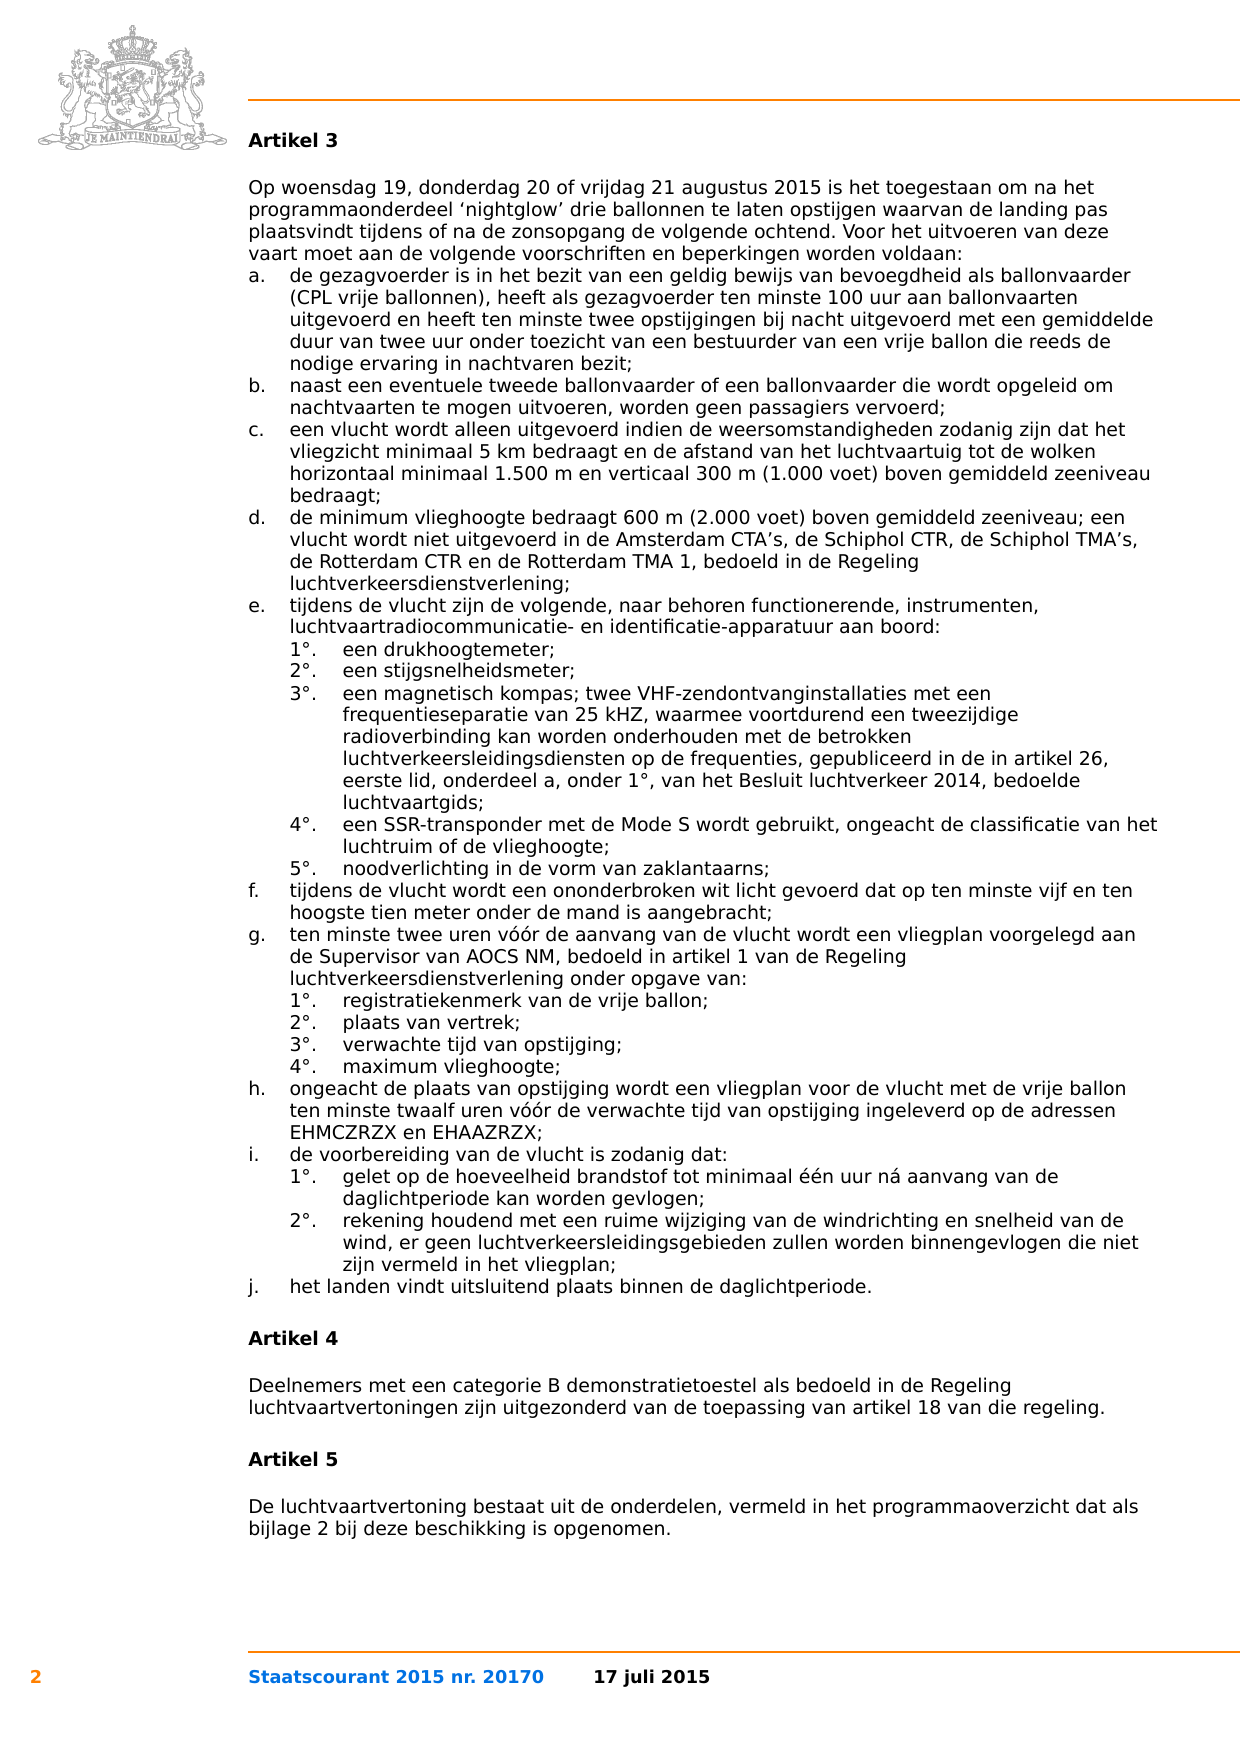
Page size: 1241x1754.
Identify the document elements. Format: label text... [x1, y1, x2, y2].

text 3°. een magnetisch kompas; twee VHF-zendontvanginstallaties met een frequentieseparatie van 25 kHZ, waarmee voortdurend een tweezijdige radioverbinding kan worden onderhouden met de betrokken luchtverkeersleidingsdiensten op de frequenties, gepubliceerd in de in artikel 26, eerste lid, onderdeel a, onder 1°, van het Besluit luchtverkeer 2014, bedoelde luchtvaartgids; [289, 682, 1163, 814]
subtitle Artikel 5 [248, 1449, 1163, 1471]
text 2°. een stijgsnelheidsmeter; [289, 660, 1163, 682]
text De luchtvaartvertoning bestaat uit de onderdelen, vermeld in het programmaoverzicht dat als bijlage 2 bij deze beschikking is opgenomen. [248, 1496, 1163, 1540]
text 2°. rekening houdend met een ruime wijziging van de windrichting en snelheid van de wind, er geen luchtverkeersleidingsgebieden zullen worden binnengevlogen die niet zijn vermeld in het vliegplan; [289, 1210, 1163, 1276]
text 2°. plaats van vertrek; [289, 1012, 1163, 1034]
text e. tijdens de vlucht zijn de volgende, naar behoren functionerende, instrumenten, luchtvaartradiocommunicatie- en identificatie-apparatuur aan boord: [248, 594, 1163, 638]
text j. het landen vindt uitsluitend plaats binnen de daglichtperiode. [248, 1276, 1163, 1298]
subtitle Artikel 3 [248, 130, 1163, 152]
text h. ongeacht de plaats van opstijging wordt een vliegplan voor de vlucht met de vrije ballon ten minste twaalf uren vóór de verwachte tijd van opstijging ingeleverd op de adressen EHMCZRZX en EHAAZRZX; [248, 1078, 1163, 1144]
text d. de minimum vlieghoogte bedraagt 600 m (2.000 voet) boven gemiddeld zeeniveau; een vlucht wordt niet uitgevoerd in de Amsterdam CTA’s, de Schiphol CTR, de Schiphol TMA’s, de Rotterdam CTR en de Rotterdam TMA 1, bedoeld in de Regeling luchtverkeersdienstverlening; [248, 507, 1163, 594]
text a. de gezagvoerder is in het bezit van een geldig bewijs van bevoegdheid als ballonvaarder (CPL vrije ballonnen), heeft als gezagvoerder ten minste 100 uur aan ballonvaarten uitgevoerd en heeft ten minste twee opstijgingen bij nacht uitgevoerd met een gemiddelde duur van twee uur onder toezicht van een bestuurder van een vrije ballon die reeds de nodige ervaring in nachtvaren bezit; [248, 265, 1163, 375]
text g. ten minste twee uren vóór de aanvang van de vlucht wordt een vliegplan voorgelegd aan de Supervisor van AOCS NM, bedoeld in artikel 1 van de Regeling luchtverkeersdienstverlening onder opgave van: [248, 924, 1163, 990]
text 1°. registratiekenmerk van de vrije ballon; [289, 990, 1163, 1012]
picture [38, 25, 227, 150]
text Op woensdag 19, donderdag 20 of vrijdag 21 augustus 2015 is het toegestaan om na het programmaonderdeel ‘nightglow’ drie ballonnen te laten opstijgen waarvan de landing pas plaatsvindt tijdens of na de zonsopgang de volgende ochtend. Voor het uitvoeren van deze vaart moet aan de volgende voorschriften en beperkingen worden voldaan: [248, 177, 1163, 265]
text 1°. een drukhoogtemeter; [289, 638, 1163, 660]
text 4°. een SSR-transponder met de Mode S wordt gebruikt, ongeacht de classificatie van het luchtruim of de vlieghoogte; [289, 814, 1163, 858]
text i. de voorbereiding van de vlucht is zodanig dat: [248, 1144, 1163, 1166]
subtitle Artikel 4 [248, 1328, 1163, 1350]
text 1°. gelet op de hoeveelheid brandstof tot minimaal één uur ná aanvang van de daglichtperiode kan worden gevlogen; [289, 1166, 1163, 1210]
text 4°. maximum vlieghoogte; [289, 1056, 1163, 1078]
text c. een vlucht wordt alleen uitgevoerd indien de weersomstandigheden zodanig zijn dat het vliegzicht minimaal 5 km bedraagt en de afstand van het luchtvaartuig tot de wolken horizontaal minimaal 1.500 m en verticaal 300 m (1.000 voet) boven gemiddeld zeeniveau bedraagt; [248, 419, 1163, 507]
text 5°. noodverlichting in de vorm van zaklantaarns; [289, 858, 1163, 880]
text 3°. verwachte tijd van opstijging; [289, 1034, 1163, 1056]
text Deelnemers met een categorie B demonstratietoestel als bedoeld in de Regeling luchtvaartvertoningen zijn uitgezonderd van de toepassing van artikel 18 van die regeling. [248, 1375, 1163, 1419]
text f. tijdens de vlucht wordt een ononderbroken wit licht gevoerd dat op ten minste vijf en ten hoogste tien meter onder de mand is aangebracht; [248, 880, 1163, 924]
text b. naast een eventuele tweede ballonvaarder of een ballonvaarder die wordt opgeleid om nachtvaarten te mogen uitvoeren, worden geen passagiers vervoerd; [248, 375, 1163, 419]
